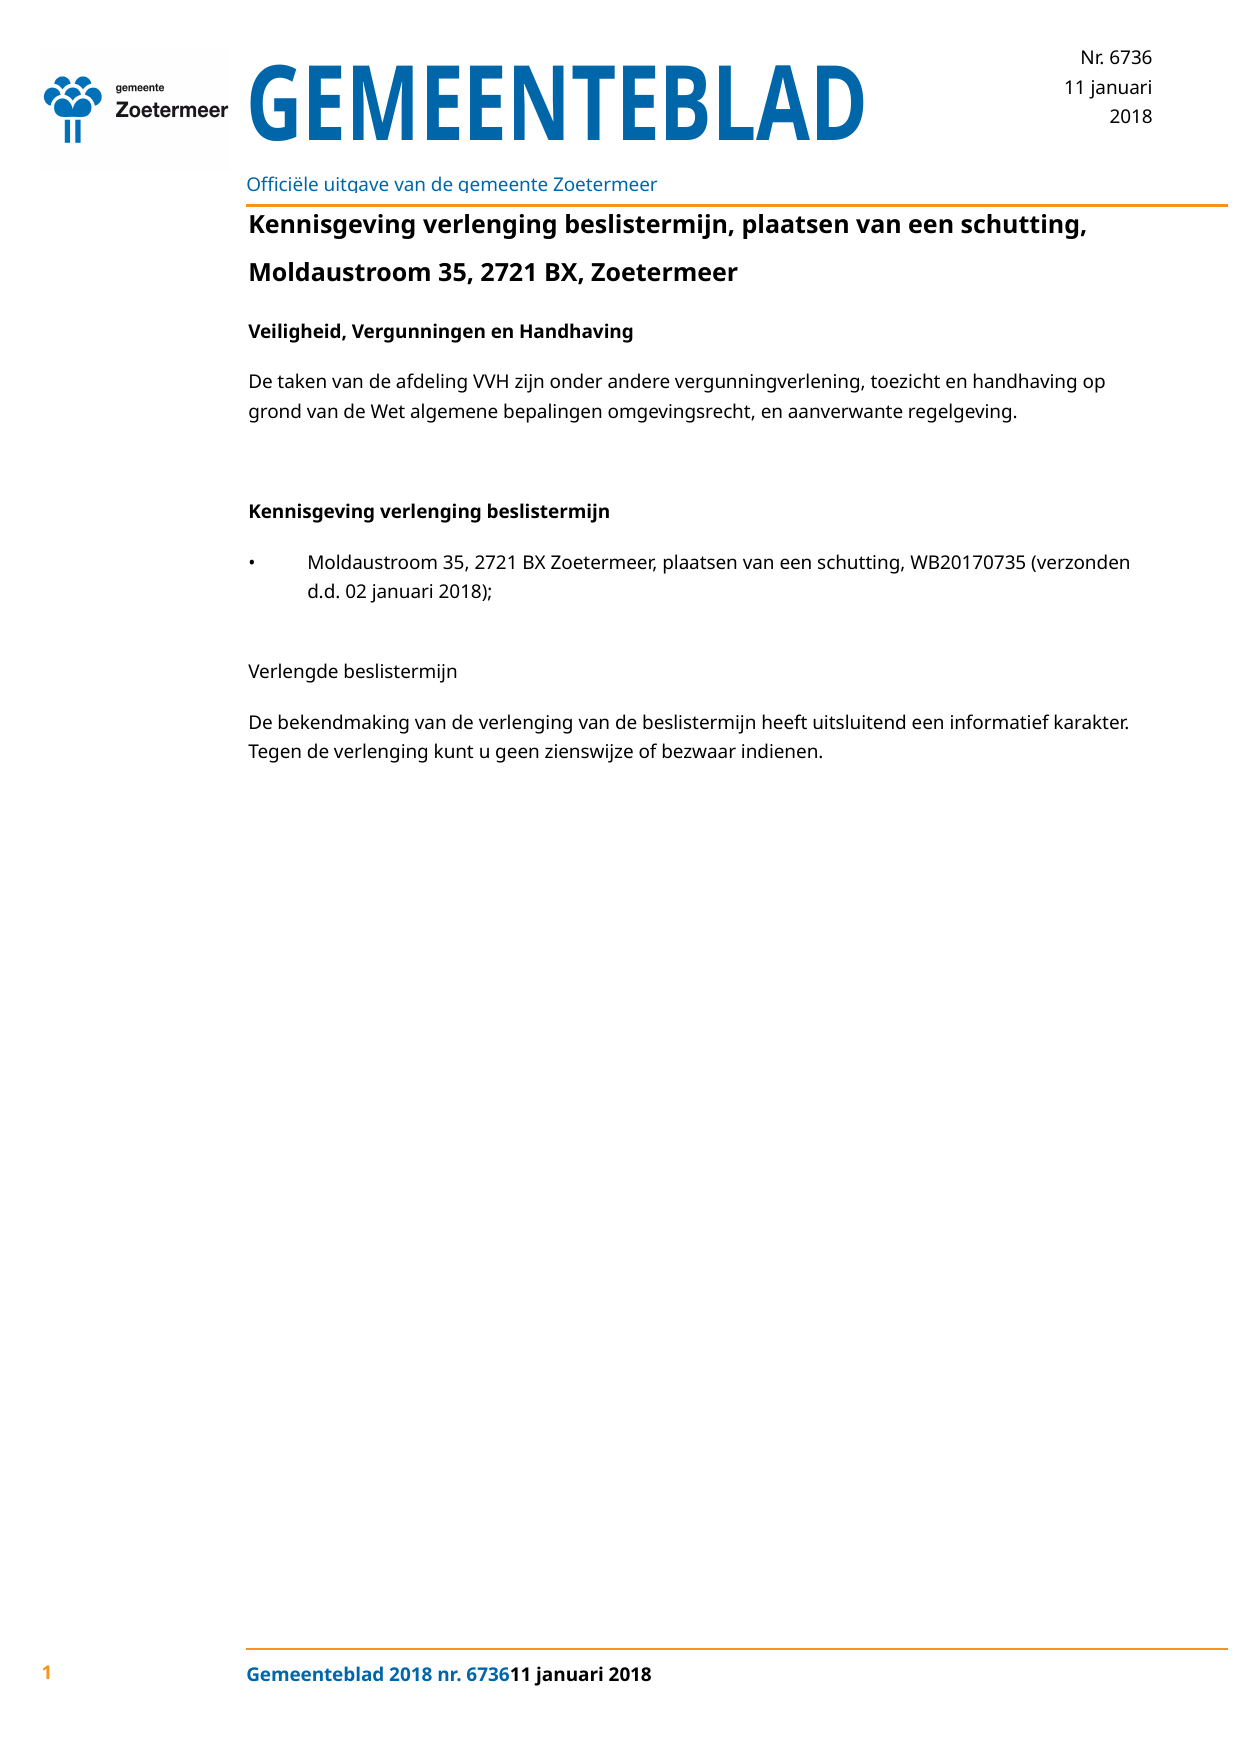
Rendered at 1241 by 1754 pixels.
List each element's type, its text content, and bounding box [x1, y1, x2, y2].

text Kennisgeving verlenging beslistermijn, plaatsen van een schutting, Moldaustroom 35, 2721 BX, Zoetermeer [248, 207, 1152, 288]
text Kennisgeving verlenging beslistermijn [248, 499, 1152, 524]
text Veiligheid, Vergunningen en Handhaving [248, 318, 1152, 344]
text De bekendmaking van de verlenging van de beslistermijn heeft uitsluitend een informatief karakter. Tegen de verlenging kunt u geen zienswijze of bezwaar indienen. [248, 709, 1152, 764]
picture [41, 47, 231, 172]
text Verlengde beslistermijn [248, 659, 1152, 684]
text De taken van de afdeling VVH zijn onder andere vergunningverlening, toezicht en handhaving op grond van de Wet algemene bepalingen omgevingsrecht, en aanverwante regelgeving. [248, 368, 1152, 424]
list Moldaustroom 35, 2721 BX Zoetermeer, plaatsen van een schutting, WB20170735 (verzonden d.d. 02 januari 2018); [248, 549, 1152, 604]
